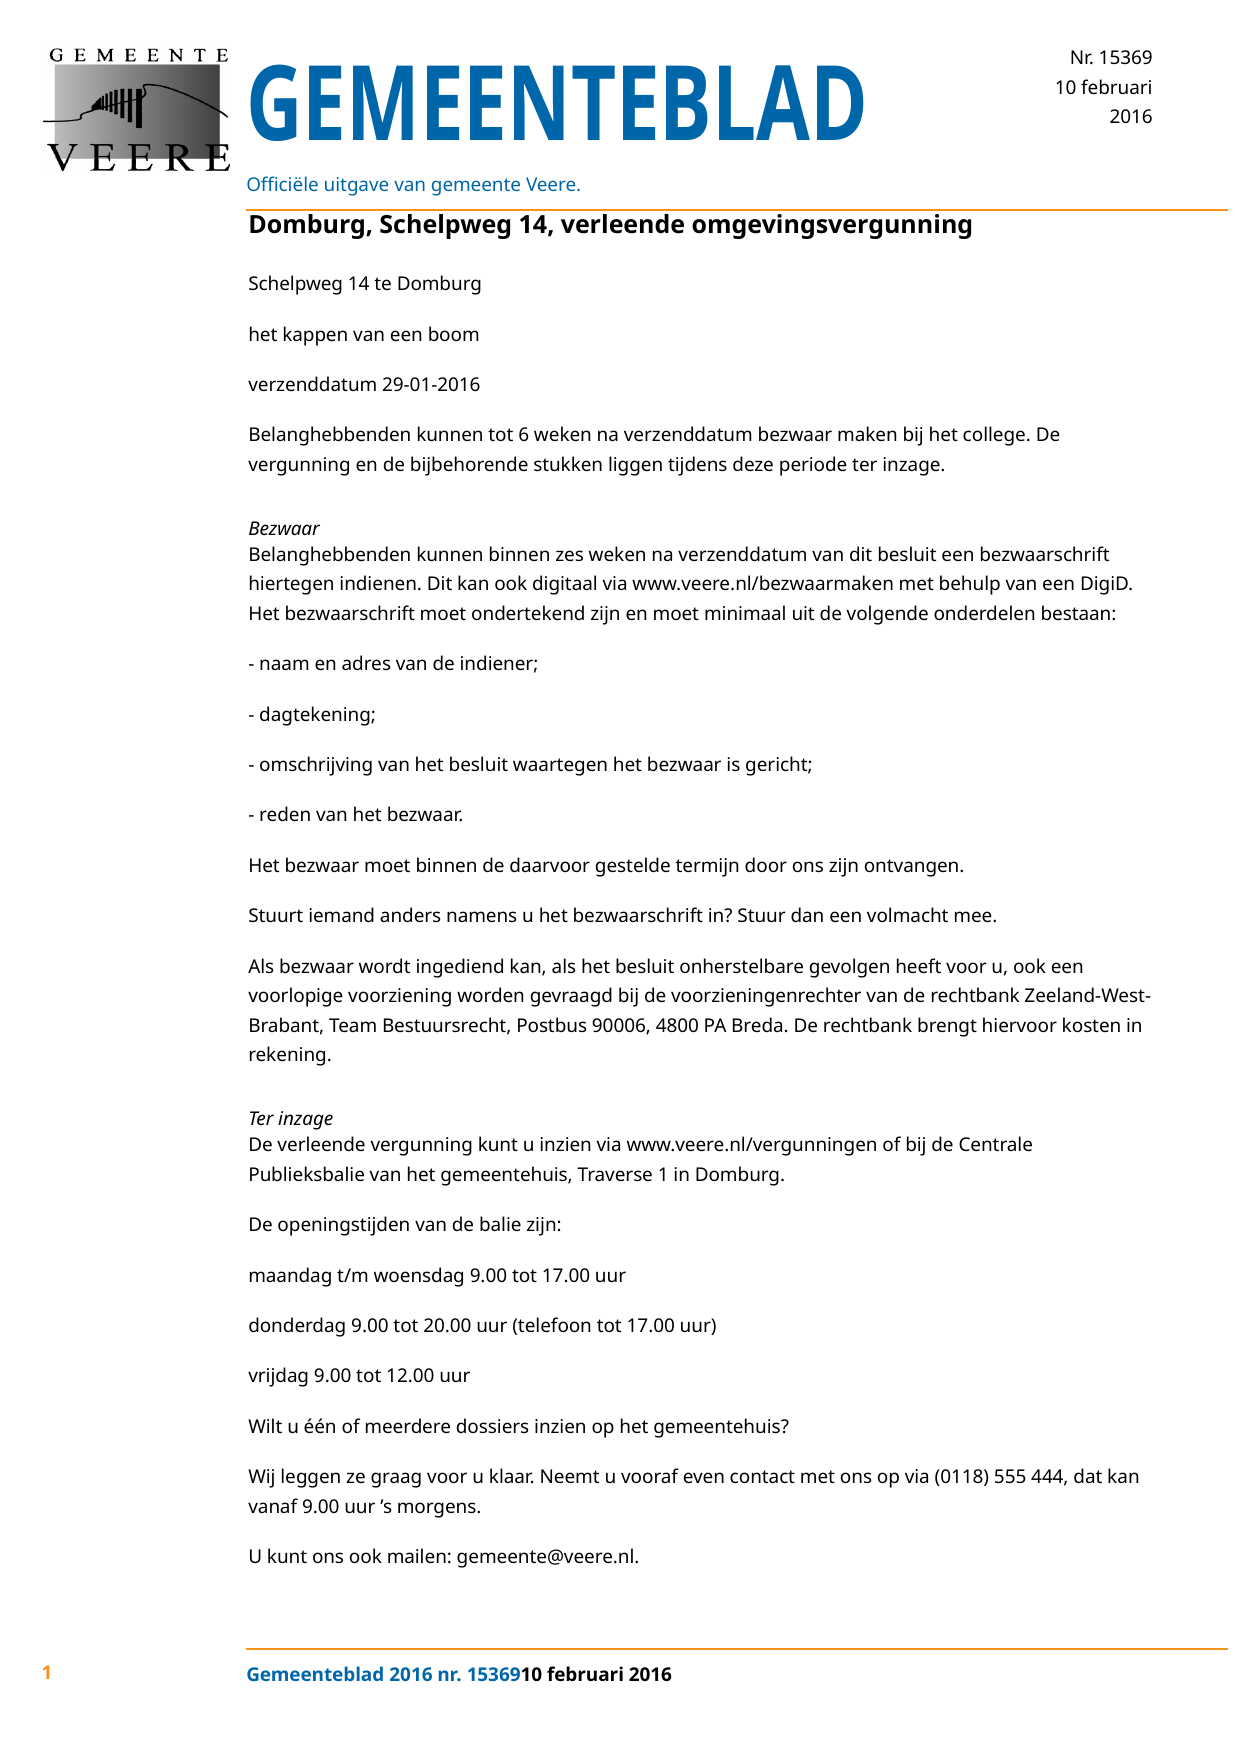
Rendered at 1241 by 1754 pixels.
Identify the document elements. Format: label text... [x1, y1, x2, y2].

text Schelpweg 14 te Domburg [248, 270, 1152, 296]
text - dagtekening; [248, 701, 1152, 727]
text De openingstijden van de balie zijn: [248, 1211, 1152, 1237]
text Domburg, Schelpweg 14, verleende omgevingsvergunning [248, 211, 1152, 241]
text De verleende vergunning kunt u inzien via www.veere.nl/vergunningen of bij de Centrale Publieksbalie van het gemeentehuis, Traverse 1 in Domburg. [248, 1131, 1152, 1187]
text Wilt u één of meerdere dossiers inzien op het gemeentehuis? [248, 1413, 1152, 1439]
text Stuurt iemand anders namens u het bezwaarschrift in? Stuur dan een volmacht mee. [248, 902, 1152, 928]
text vrijdag 9.00 tot 12.00 uur [248, 1363, 1152, 1388]
text donderdag 9.00 tot 20.00 uur (telefoon tot 17.00 uur) [248, 1312, 1152, 1338]
text verzenddatum 29-01-2016 [248, 371, 1152, 397]
text Belanghebbenden kunnen tot 6 weken na verzenddatum bezwaar maken bij het college. De vergunning en de bijbehorende stukken liggen tijdens deze periode ter inzage. [248, 422, 1152, 477]
text Als bezwaar wordt ingediend kan, als het besluit onherstelbare gevolgen heeft voor u, ook een voorlopige voorziening worden gevraagd bij de voorzieningenrechter van de rechtbank Zeeland-West-Brabant, Team Bestuursrecht, Postbus 90006, 4800 PA Breda. De rechtbank brengt hiervoor kosten in rekening. [248, 953, 1152, 1067]
picture [41, 47, 231, 172]
text - naam en adres van de indiener; [248, 650, 1152, 676]
text Wij leggen ze graag voor u klaar. Neemt u vooraf even contact met ons op via (0118) 555 444, dat kan vanaf 9.00 uur ’s morgens. [248, 1463, 1152, 1519]
text het kappen van een boom [248, 321, 1152, 346]
text Bezwaar [248, 515, 1152, 541]
text - reden van het bezwaar. [248, 802, 1152, 827]
text Ter inzage [248, 1106, 1152, 1131]
text maandag t/m woensdag 9.00 tot 17.00 uur [248, 1262, 1152, 1287]
text Het bezwaar moet binnen de daarvoor gestelde termijn door ons zijn ontvangen. [248, 852, 1152, 878]
text U kunt ons ook mailen: gemeente@veere.nl. [248, 1543, 1152, 1569]
text Belanghebbenden kunnen binnen zes weken na verzenddatum van dit besluit een bezwaarschrift hiertegen indienen. Dit kan ook digitaal via www.veere.nl/bezwaarmaken met behulp van een DigiD. Het bezwaarschrift moet ondertekend zijn en moet minimaal uit de volgende onderdelen bestaan: [248, 541, 1152, 626]
text - omschrijving van het besluit waartegen het bezwaar is gericht; [248, 751, 1152, 777]
